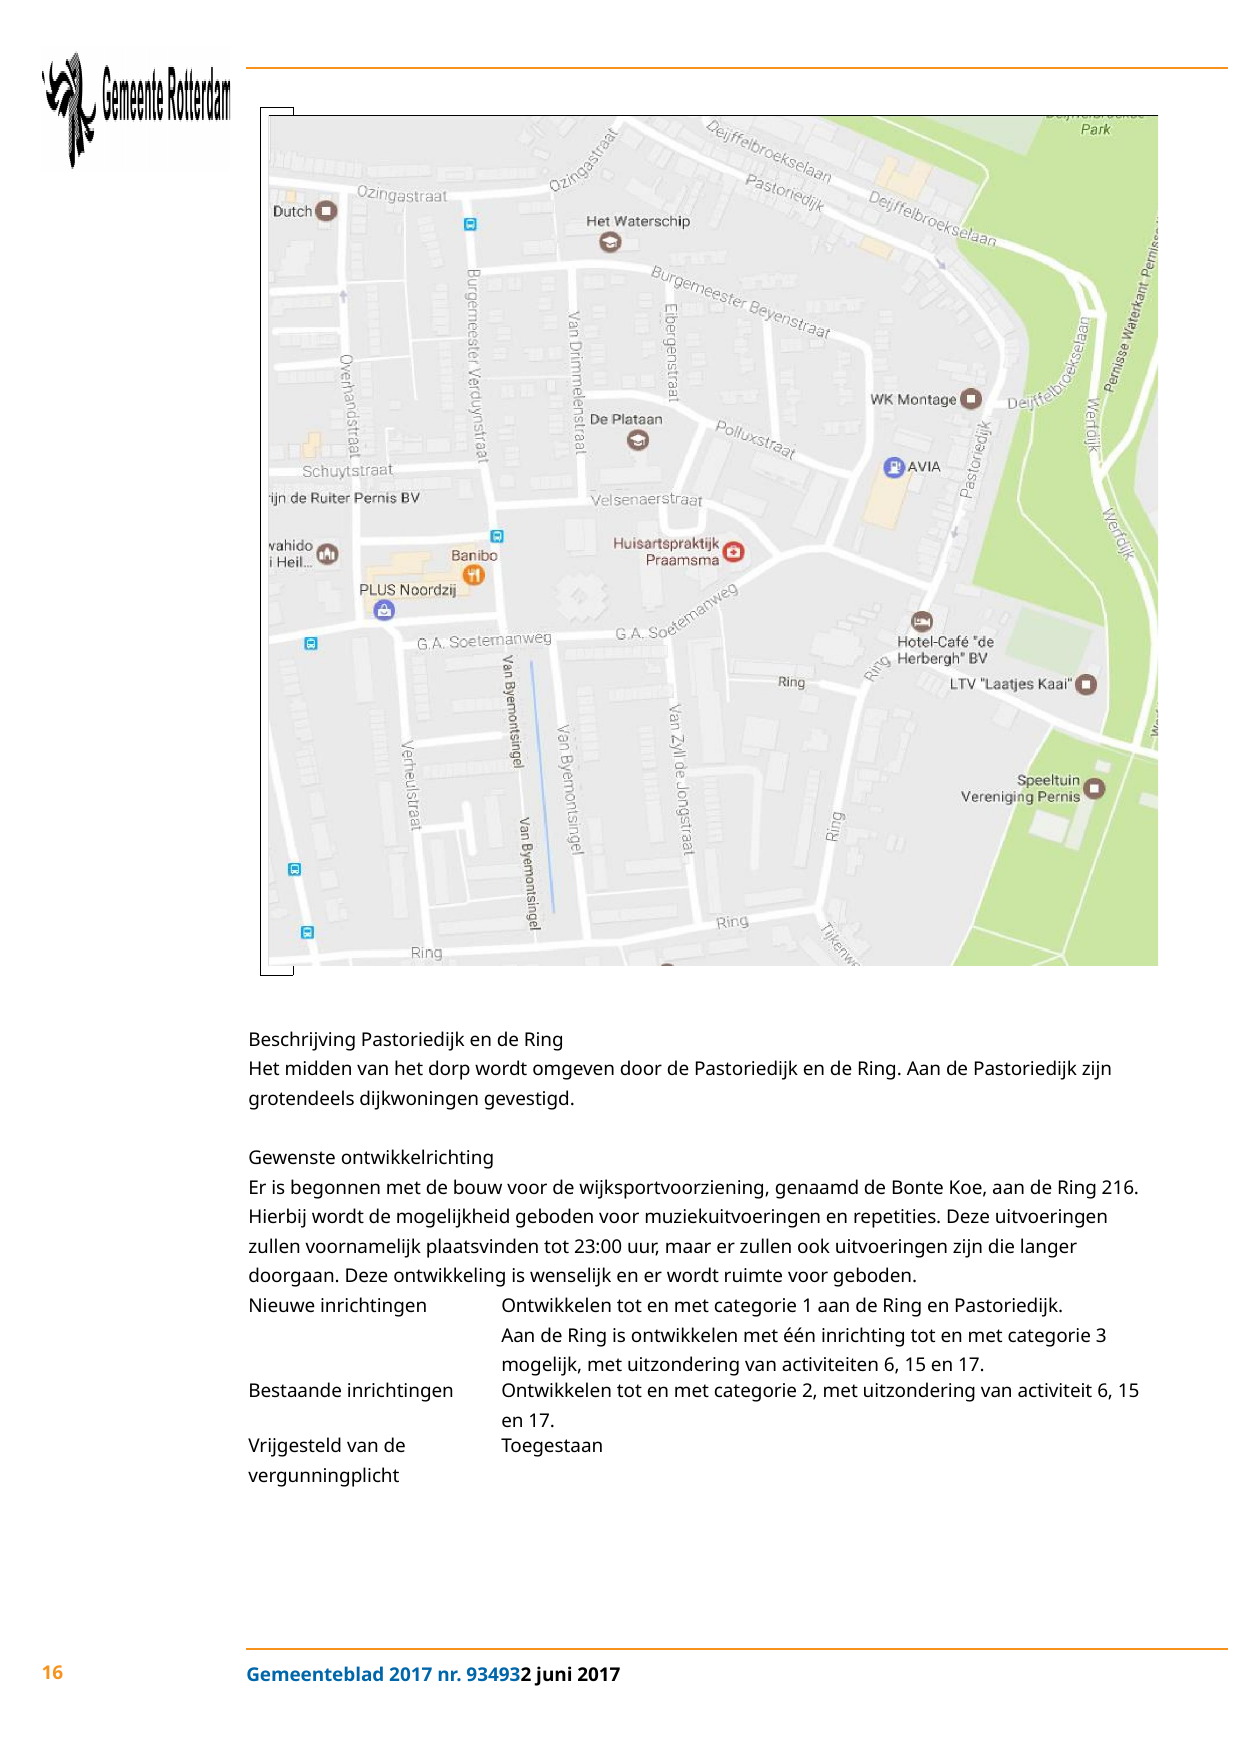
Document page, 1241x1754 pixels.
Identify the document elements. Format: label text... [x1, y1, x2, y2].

text Gewenste ontwikkelrichting [248, 1144, 1152, 1170]
table_header Nieuwe inrichtingen [248, 1292, 501, 1377]
text Het midden van het dorp wordt omgeven door de Pastoriedijk en de Ring. Aan de Pastoriedijk zijn grotendeels dijkwoningen gevestigd. [248, 1056, 1152, 1111]
table_cell Toegestaan [501, 1433, 1152, 1488]
table_cell Ontwikkelen tot en met categorie 2, met uitzondering van activiteit 6, 15 en 17. [501, 1377, 1152, 1432]
picture [268, 115, 1159, 966]
text Er is begonnen met de bouw voor de wijksportvoorziening, genaamd de Bonte Koe, aan de Ring 216. Hierbij wordt de mogelijkheid geboden voor muziekuitvoeringen en repetities. Deze uitvoeringen zullen voornamelijk plaatsvinden tot 23:00 uur, maar er zullen ook uitvoeringen zijn die langer doorgaan. Deze ontwikkeling is wenselijk en er wordt ruimte voor geboden. [248, 1174, 1152, 1288]
table_cell Vrijgesteld van de vergunningplicht [248, 1433, 501, 1488]
text Beschrijving Pastoriedijk en de Ring [248, 1026, 1152, 1052]
table_header Ontwikkelen tot en met categorie 1 aan de Ring en Pastoriedijk. Aan de Ring is ontwikkelen met één inrichting tot en met categorie 3 mogelijk, met uitzondering van activiteiten 6, 15 en 17. [501, 1292, 1152, 1377]
table_cell Bestaande inrichtingen [248, 1377, 501, 1432]
picture [41, 47, 231, 172]
